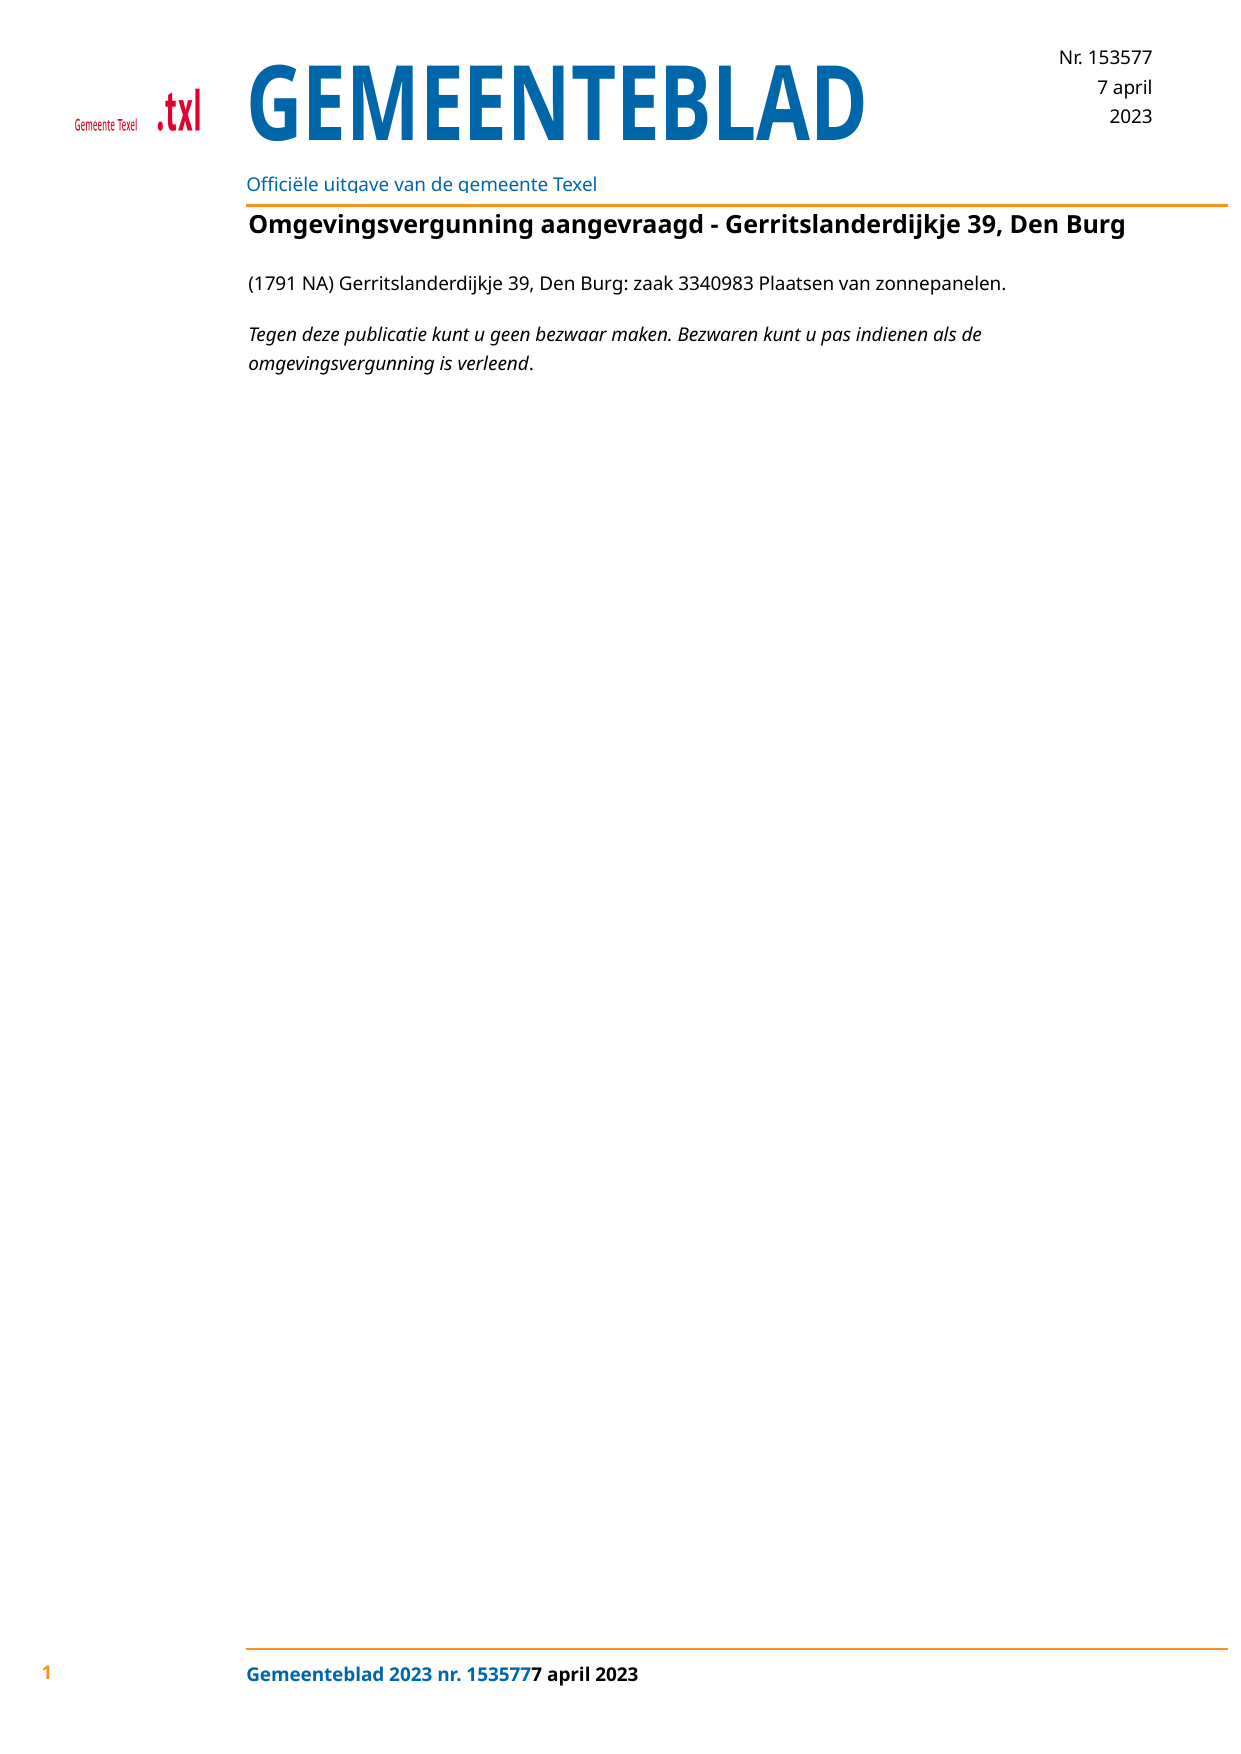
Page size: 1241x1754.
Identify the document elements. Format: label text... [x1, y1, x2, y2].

picture [41, 47, 231, 172]
text Omgevingsvergunning aangevraagd - Gerritslanderdijkje 39, Den Burg [248, 207, 1152, 241]
text Tegen deze publicatie kunt u geen bezwaar maken. Bezwaren kunt u pas indienen als de omgevingsvergunning is verleend. [248, 321, 1152, 376]
text (1791 NA) Gerritslanderdijkje 39, Den Burg: zaak 3340983 Plaatsen van zonnepanelen. [248, 270, 1152, 296]
